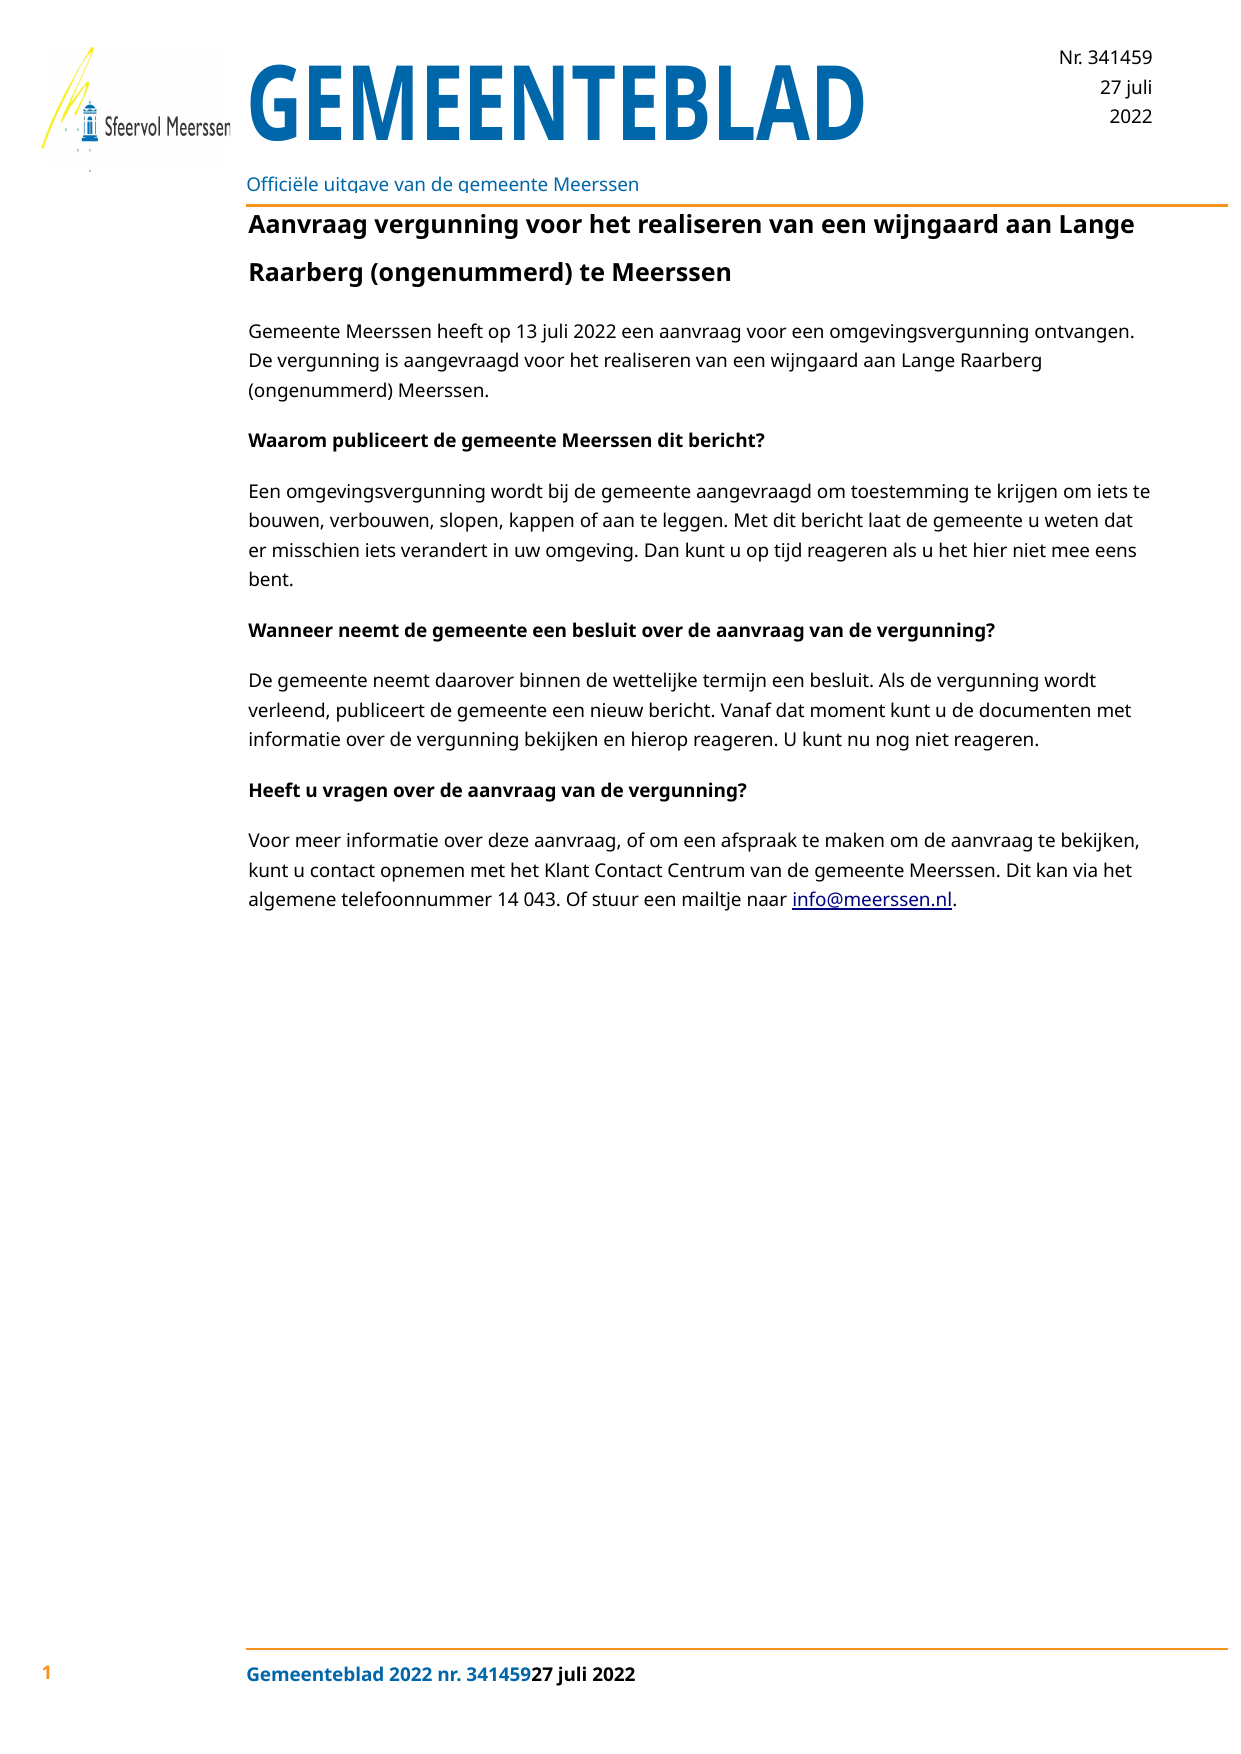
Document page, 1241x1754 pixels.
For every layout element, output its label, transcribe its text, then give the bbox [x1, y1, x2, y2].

text Voor meer informatie over deze aanvraag, of om een afspraak te maken om de aanvraag te bekijken, kunt u contact opnemen met het Klant Contact Centrum van de gemeente Meerssen. Dit kan via het algemene telefoonnummer 14 043. Of stuur een mailtje naar info@meerssen.nl. [248, 827, 1152, 912]
text Heeft u vragen over de aanvraag van de vergunning? [248, 777, 1152, 803]
text Wanneer neemt de gemeente een besluit over de aanvraag van de vergunning? [248, 617, 1152, 643]
text Waarom publiceert de gemeente Meerssen dit bericht? [248, 427, 1152, 453]
text De gemeente neemt daarover binnen de wettelijke termijn een besluit. Als de vergunning wordt verleend, publiceert de gemeente een nieuw bericht. Vanaf dat moment kunt u de documenten met informatie over de vergunning bekijken en hierop reageren. U kunt nu nog niet reageren. [248, 667, 1152, 752]
picture [41, 47, 231, 172]
text Gemeente Meerssen heeft op 13 juli 2022 een aanvraag voor een omgevingsvergunning ontvangen. De vergunning is aangevraagd voor het realiseren van een wijngaard aan Lange Raarberg (ongenummerd) Meerssen. [248, 318, 1152, 403]
text Een omgevingsvergunning wordt bij de gemeente aangevraagd om toestemming te krijgen om iets te bouwen, verbouwen, slopen, kappen of aan te leggen. Met dit bericht laat de gemeente u weten dat er misschien iets verandert in uw omgeving. Dan kunt u op tijd reageren als u het hier niet mee eens bent. [248, 478, 1152, 592]
text Aanvraag vergunning voor het realiseren van een wijngaard aan Lange Raarberg (ongenummerd) te Meerssen [248, 207, 1152, 288]
